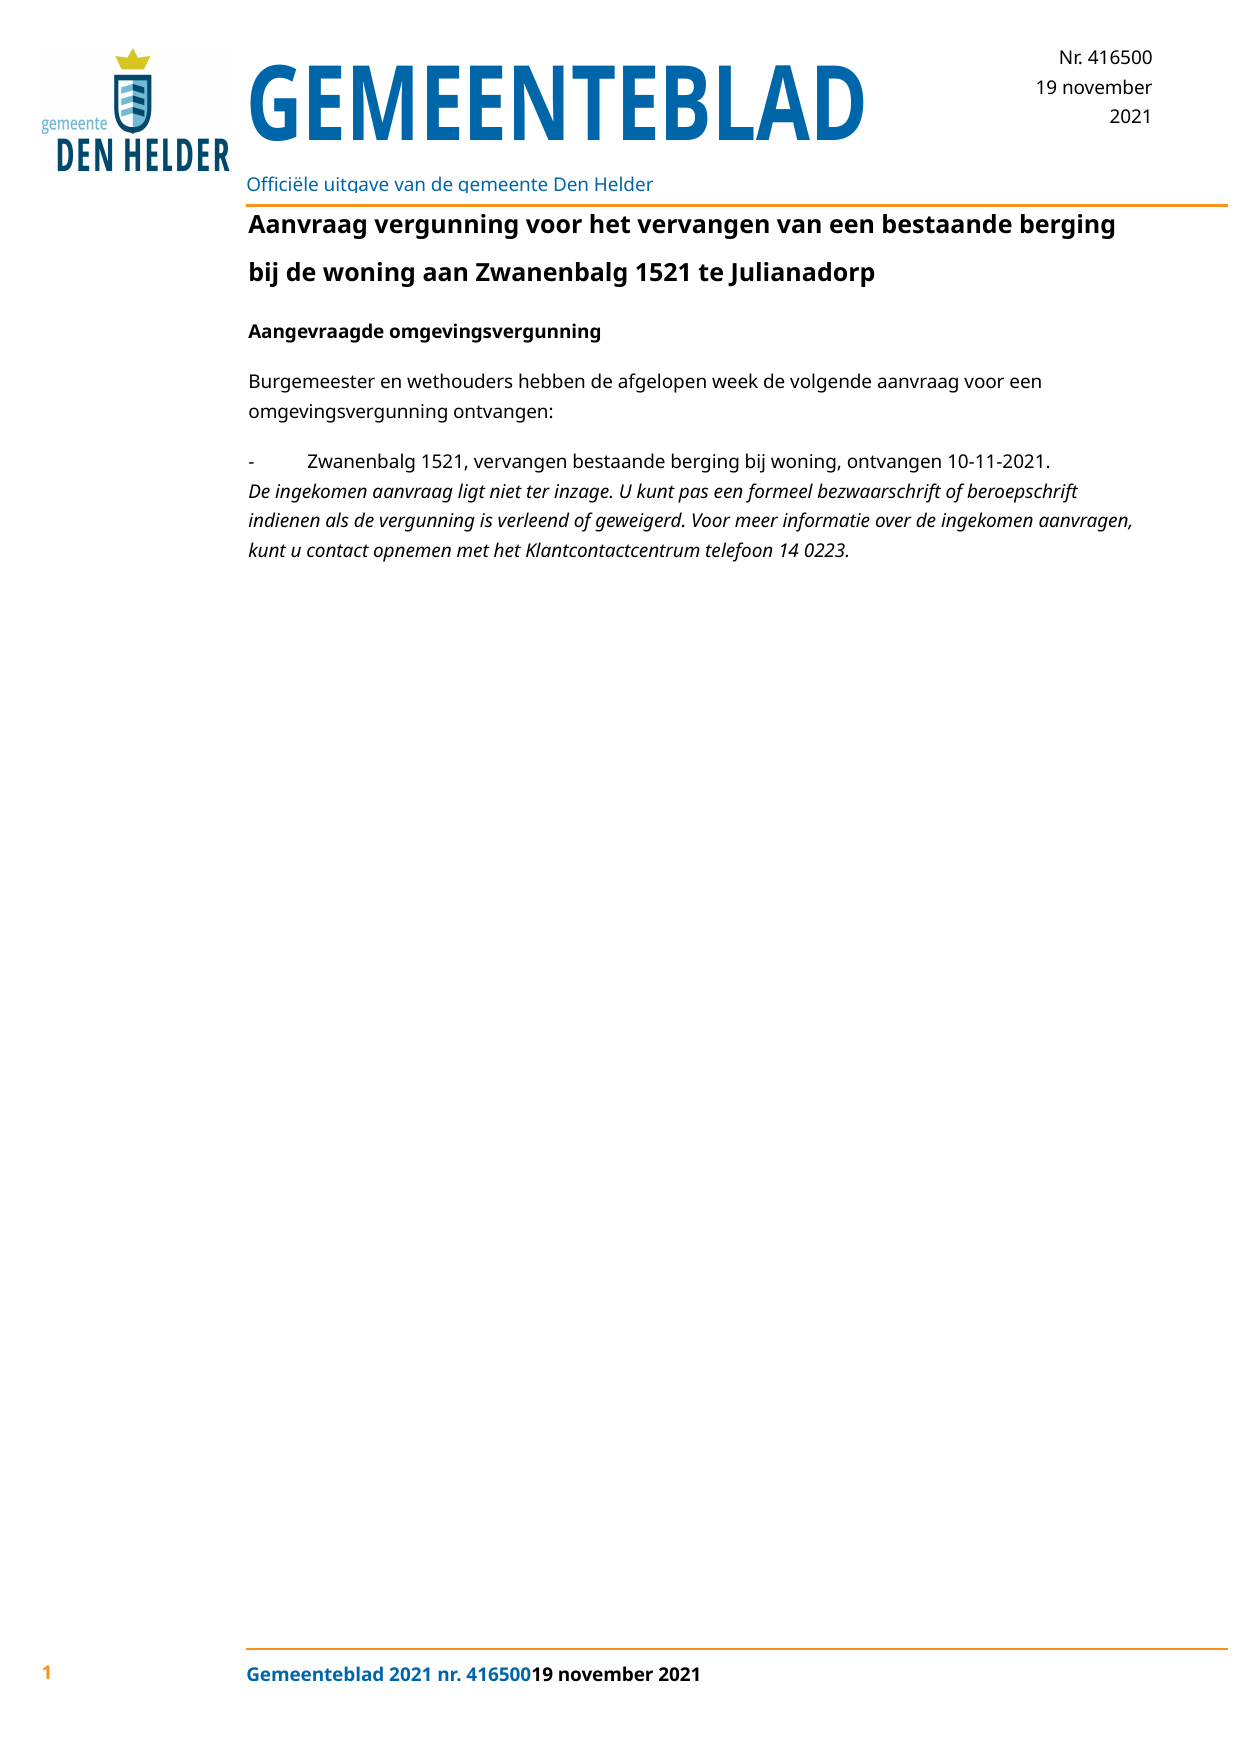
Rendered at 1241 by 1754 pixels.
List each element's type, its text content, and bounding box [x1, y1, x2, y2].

picture [220, 160, 224, 172]
picture [100, 154, 106, 172]
picture [41, 47, 231, 172]
picture [130, 157, 135, 172]
list Zwanenbalg 1521, vervangen bestaande berging bij woning, ontvangen 10-11-2021. [248, 448, 1152, 474]
picture [63, 144, 68, 165]
text Burgemeester en wethouders hebben de afgelopen week de volgende aanvraag voor een omgevingsvergunning ontvangen: [248, 368, 1152, 424]
picture [182, 144, 187, 165]
text Aangevraagde omgevingsvergunning [248, 318, 1152, 344]
text De ingekomen aanvraag ligt niet ter inzage. U kunt pas een formeel bezwaarschrift of beroepschrift indienen als de vergunning is verleend of geweigerd. Voor meer informatie over de ingekomen aanvragen, kunt u contact opnemen met het Klantcontactcentrum telefoon 14 0223. [248, 478, 1152, 563]
text Aanvraag vergunning voor het vervangen van een bestaande berging bij de woning aan Zwanenbalg 1521 te Julianadorp [248, 207, 1152, 288]
